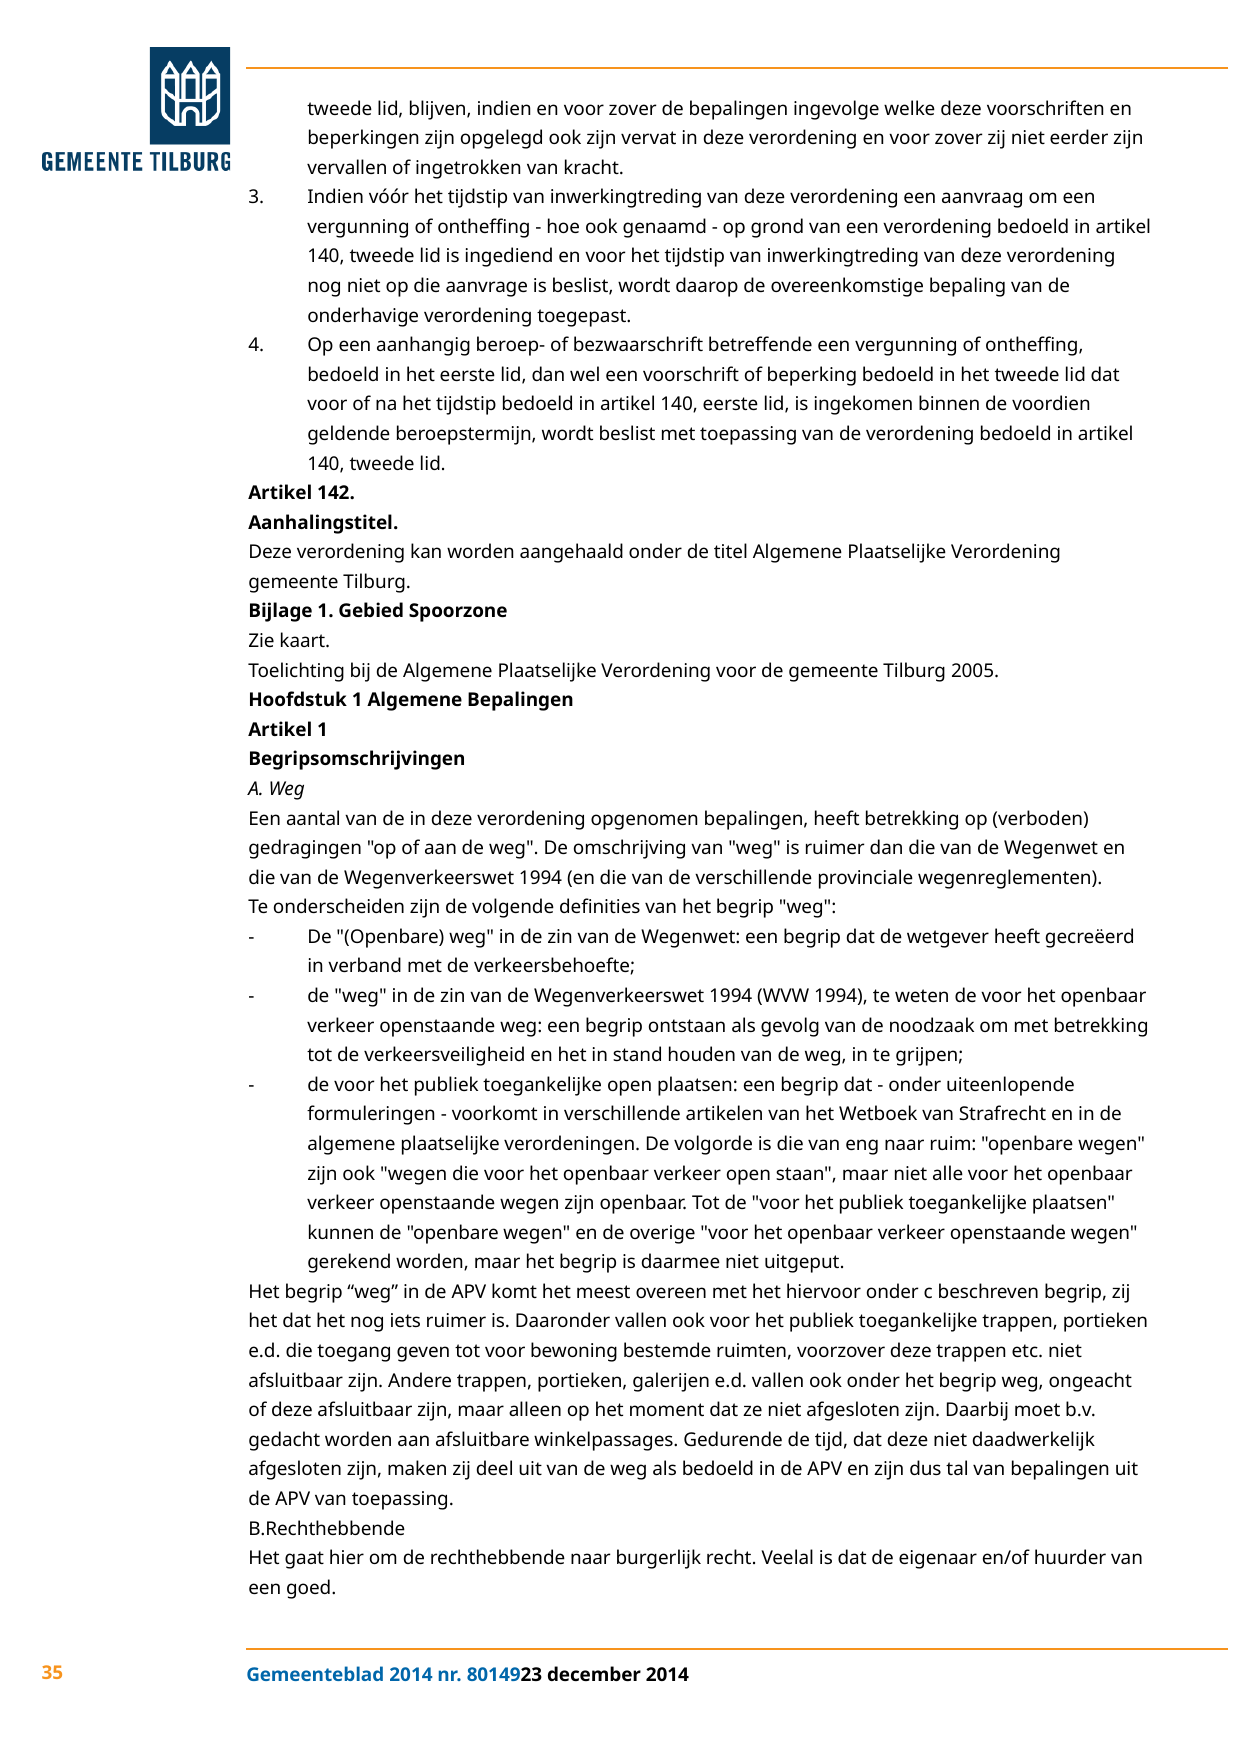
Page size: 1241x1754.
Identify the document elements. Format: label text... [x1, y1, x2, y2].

text B.Rechthebbende [248, 1515, 1152, 1541]
text Het begrip “weg” in de APV komt het meest overeen met het hiervoor onder c beschreven begrip, zij het dat het nog iets ruimer is. Daaronder vallen ook voor het publiek toegankelijke trappen, portieken e.d. die toegang geven tot voor bewoning bestemde ruimten, voorzover deze trappen etc. niet afsluitbaar zijn. Andere trappen, portieken, galerijen e.d. vallen ook onder het begrip weg, ongeacht of deze afsluitbaar zijn, maar alleen op het moment dat ze niet afgesloten zijn. Daarbij moet b.v. gedacht worden aan afsluitbare winkelpassages. Gedurende de tijd, dat deze niet daadwerkelijk afgesloten zijn, maken zij deel uit van de weg als bedoeld in de APV en zijn dus tal van bepalingen uit de APV van toepassing. [248, 1278, 1152, 1511]
text Zie kaart. [248, 627, 1152, 653]
list Op een aanhangig beroep- of bezwaarschrift betreffende een vergunning of ontheffing, bedoeld in het eerste lid, dan wel een voorschrift of beperking bedoeld in het tweede lid dat voor of na het tijdstip bedoeld in artikel 140, eerste lid, is ingekomen binnen de voordien geldende beroepstermijn, wordt beslist met toepassing van de verordening bedoeld in artikel 140, tweede lid. [248, 331, 1152, 476]
text Te onderscheiden zijn de volgende definities van het begrip "weg": [248, 893, 1152, 919]
list de "weg" in de zin van de Wegenverkeerswet 1994 (WVW 1994), te weten de voor het openbaar verkeer openstaande weg: een begrip ontstaan als gevolg van de noodzaak om met betrekking tot de verkeersveiligheid en het in stand houden van de weg, in te grijpen; [248, 982, 1152, 1067]
text Het gaat hier om de rechthebbende naar burgerlijk recht. Veelal is dat de eigenaar en/of huurder van een goed. [248, 1544, 1152, 1600]
text Artikel 1 [248, 716, 1152, 742]
list de voor het publiek toegankelijke open plaatsen: een begrip dat - onder uiteenlopende formuleringen - voorkomt in verschillende artikelen van het Wetboek van Strafrecht en in de algemene plaatselijke verordeningen. De volgorde is die van eng naar ruim: "openbare wegen" zijn ook "wegen die voor het openbaar verkeer open staan", maar niet alle voor het openbaar verkeer openstaande wegen zijn openbaar. Tot de "voor het publiek toegankelijke plaatsen" kunnen de "openbare wegen" en de overige "voor het openbaar verkeer openstaande wegen" gerekend worden, maar het begrip is daarmee niet uitgeput. [248, 1071, 1152, 1274]
list tweede lid, blijven, indien en voor zover de bepalingen ingevolge welke deze voorschriften en beperkingen zijn opgelegd ook zijn vervat in deze verordening en voor zover zij niet eerder zijn vervallen of ingetrokken van kracht. [248, 95, 1152, 180]
text Een aantal van de in deze verordening opgenomen bepalingen, heeft betrekking op (verboden) gedragingen "op of aan de weg". De omschrijving van "weg" is ruimer dan die van de Wegenwet en die van de Wegenverkeerswet 1994 (en die van de verschillende provinciale wegenreglementen). [248, 805, 1152, 890]
text Hoofdstuk 1 Algemene Bepalingen [248, 686, 1152, 712]
text Bijlage 1. Gebied Spoorzone [248, 598, 1152, 623]
text Deze verordening kan worden aangehaald onder de titel Algemene Plaatselijke Verordening gemeente Tilburg. [248, 538, 1152, 594]
text Aanhalingstitel. [248, 509, 1152, 535]
text Begripsomschrijvingen [248, 746, 1152, 771]
text Artikel 142. [248, 479, 1152, 505]
list De "(Openbare) weg" in de zin van de Wegenwet: een begrip dat de wetgever heeft gecreëerd in verband met de verkeersbehoefte; [248, 923, 1152, 978]
picture [41, 47, 231, 172]
text Toelichting bij de Algemene Plaatselijke Verordening voor de gemeente Tilburg 2005. [248, 657, 1152, 683]
text A. Weg [248, 775, 1152, 801]
list Indien vóór het tijdstip van inwerkingtreding van deze verordening een aanvraag om een vergunning of ontheffing - hoe ook genaamd - op grond van een verordening bedoeld in artikel 140, tweede lid is ingediend en voor het tijdstip van inwerkingtreding van deze verordening nog niet op die aanvrage is beslist, wordt daarop de overeenkomstige bepaling van de onderhavige verordening toegepast. [248, 183, 1152, 328]
